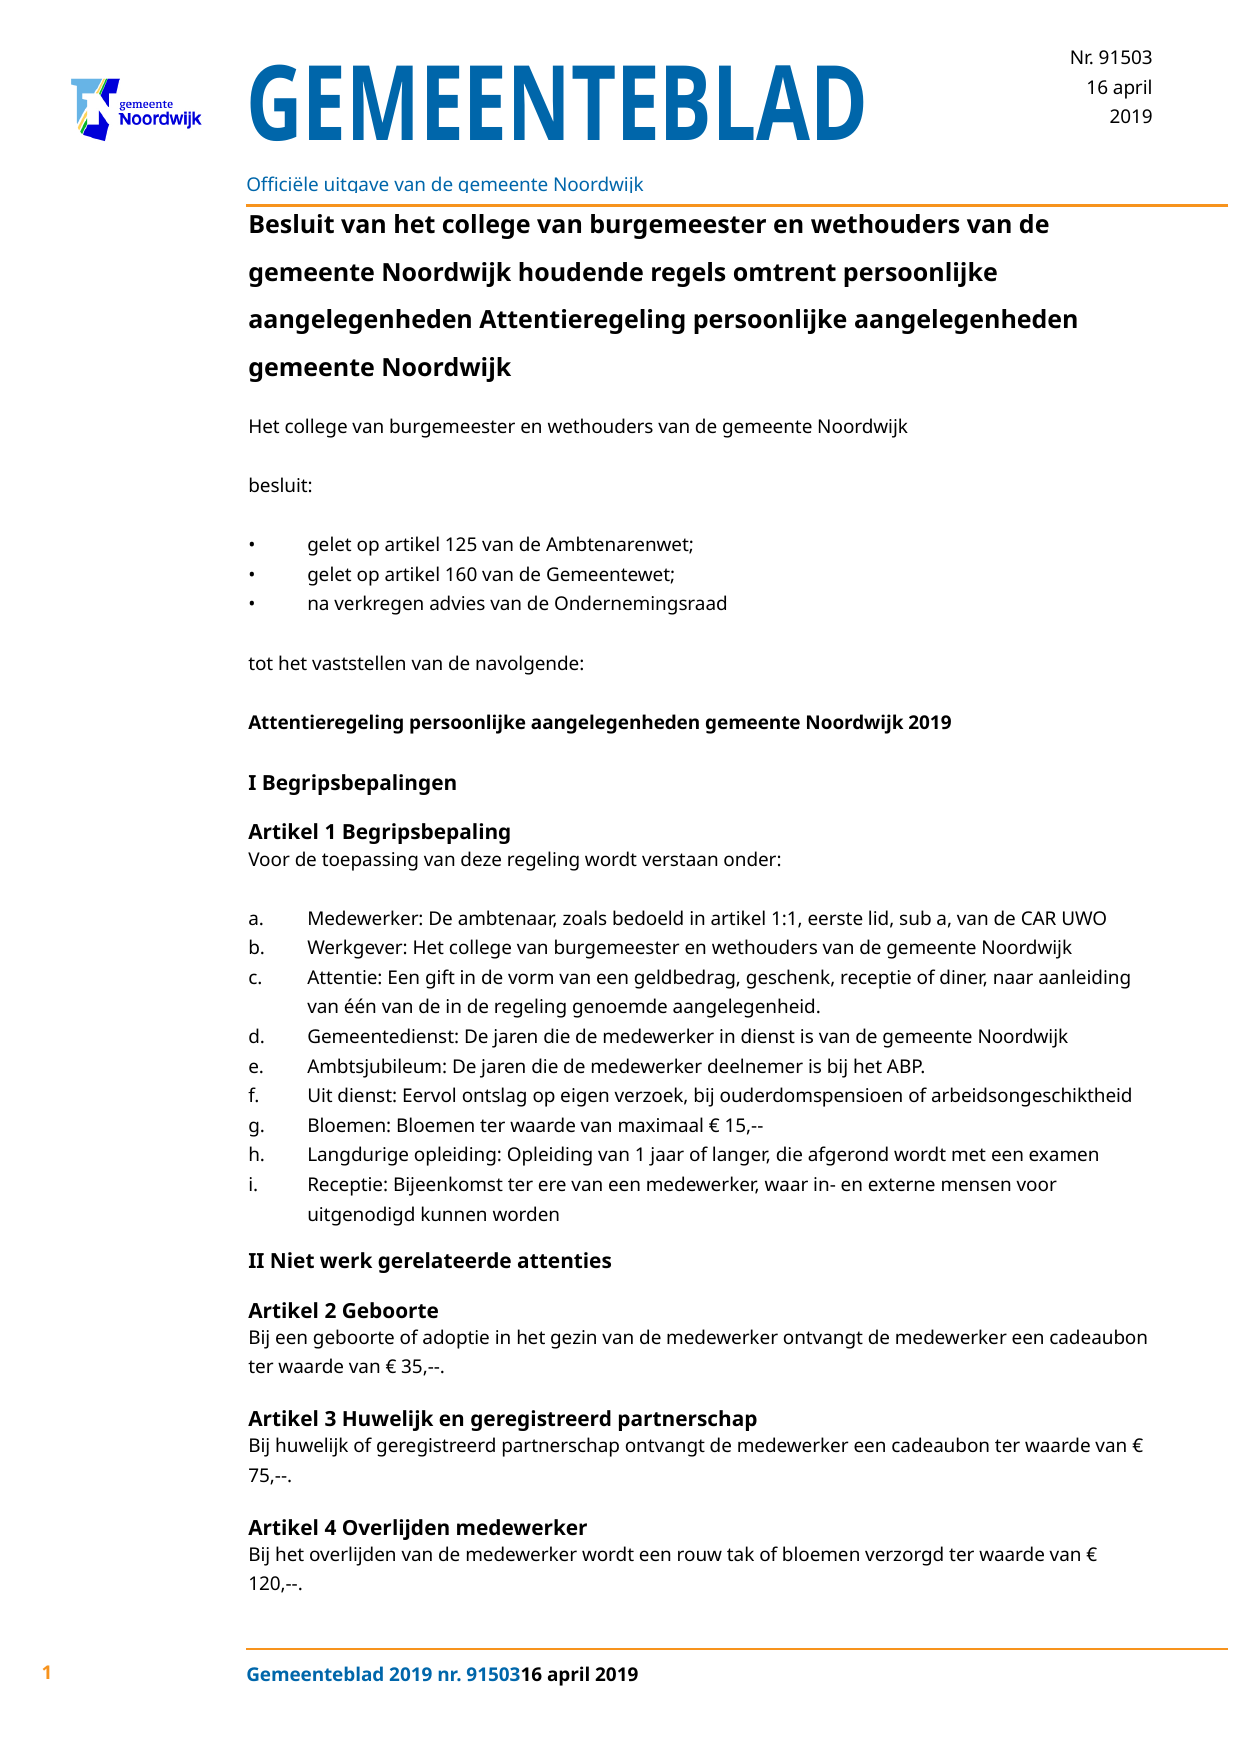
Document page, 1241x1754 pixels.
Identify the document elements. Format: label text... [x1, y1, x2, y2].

text Besluit van het college van burgemeester en wethouders van de gemeente Noordwijk houdende regels omtrent persoonlijke aangelegenheden Attentieregeling persoonlijke aangelegenheden gemeente Noordwijk [248, 207, 1152, 384]
picture [41, 47, 231, 172]
text Bij een geboorte of adoptie in het gezin van de medewerker ontvangt de medewerker een cadeaubon ter waarde van € 35,--. [248, 1324, 1152, 1379]
list Werkgever: Het college van burgemeester en wethouders van de gemeente Noordwijk [248, 934, 1152, 960]
text Artikel 3 Huwelijk en geregistreerd partnerschap [248, 1404, 1152, 1433]
list Gemeentedienst: De jaren die de medewerker in dienst is van de gemeente Noordwijk [248, 1023, 1152, 1049]
text Artikel 2 Geboorte [248, 1296, 1152, 1324]
list Receptie: Bijeenkomst ter ere van een medewerker, waar in- en externe mensen voor uitgenodigd kunnen worden [248, 1171, 1152, 1227]
text Bij het overlijden van de medewerker wordt een rouw tak of bloemen verzorgd ter waarde van € 120,--. [248, 1541, 1152, 1596]
list Uit dienst: Eervol ontslag op eigen verzoek, bij ouderdomspensioen of arbeidsongeschiktheid [248, 1082, 1152, 1108]
list Medewerker: De ambtenaar, zoals bedoeld in artikel 1:1, eerste lid, sub a, van de CAR UWO [248, 905, 1152, 931]
text Het college van burgemeester en wethouders van de gemeente Noordwijk [248, 413, 1152, 439]
text Artikel 1 Begripsbepaling [248, 817, 1152, 846]
list Ambtsjubileum: De jaren die de medewerker deelnemer is bij het ABP. [248, 1053, 1152, 1079]
list gelet op artikel 160 van de Gemeentewet; [248, 561, 1152, 587]
text tot het vaststellen van de navolgende: [248, 650, 1152, 676]
list gelet op artikel 125 van de Ambtenarenwet; [248, 531, 1152, 557]
text Attentieregeling persoonlijke aangelegenheden gemeente Noordwijk 2019 [248, 709, 1152, 735]
list Attentie: Een gift in de vorm van een geldbedrag, geschenk, receptie of diner, naar aanleiding van één van de in de regeling genoemde aangelegenheid. [248, 964, 1152, 1019]
text I Begripsbepalingen [248, 768, 1152, 797]
list na verkregen advies van de Ondernemingsraad [248, 591, 1152, 616]
text besluit: [248, 472, 1152, 498]
list Langdurige opleiding: Opleiding van 1 jaar of langer, die afgerond wordt met een examen [248, 1142, 1152, 1167]
text II Niet werk gerelateerde attenties [248, 1246, 1152, 1275]
text Voor de toepassing van deze regeling wordt verstaan onder: [248, 846, 1152, 872]
text Artikel 4 Overlijden medewerker [248, 1513, 1152, 1541]
text Bij huwelijk of geregistreerd partnerschap ontvangt de medewerker een cadeaubon ter waarde van € 75,--. [248, 1433, 1152, 1488]
list Bloemen: Bloemen ter waarde van maximaal € 15,-- [248, 1112, 1152, 1138]
